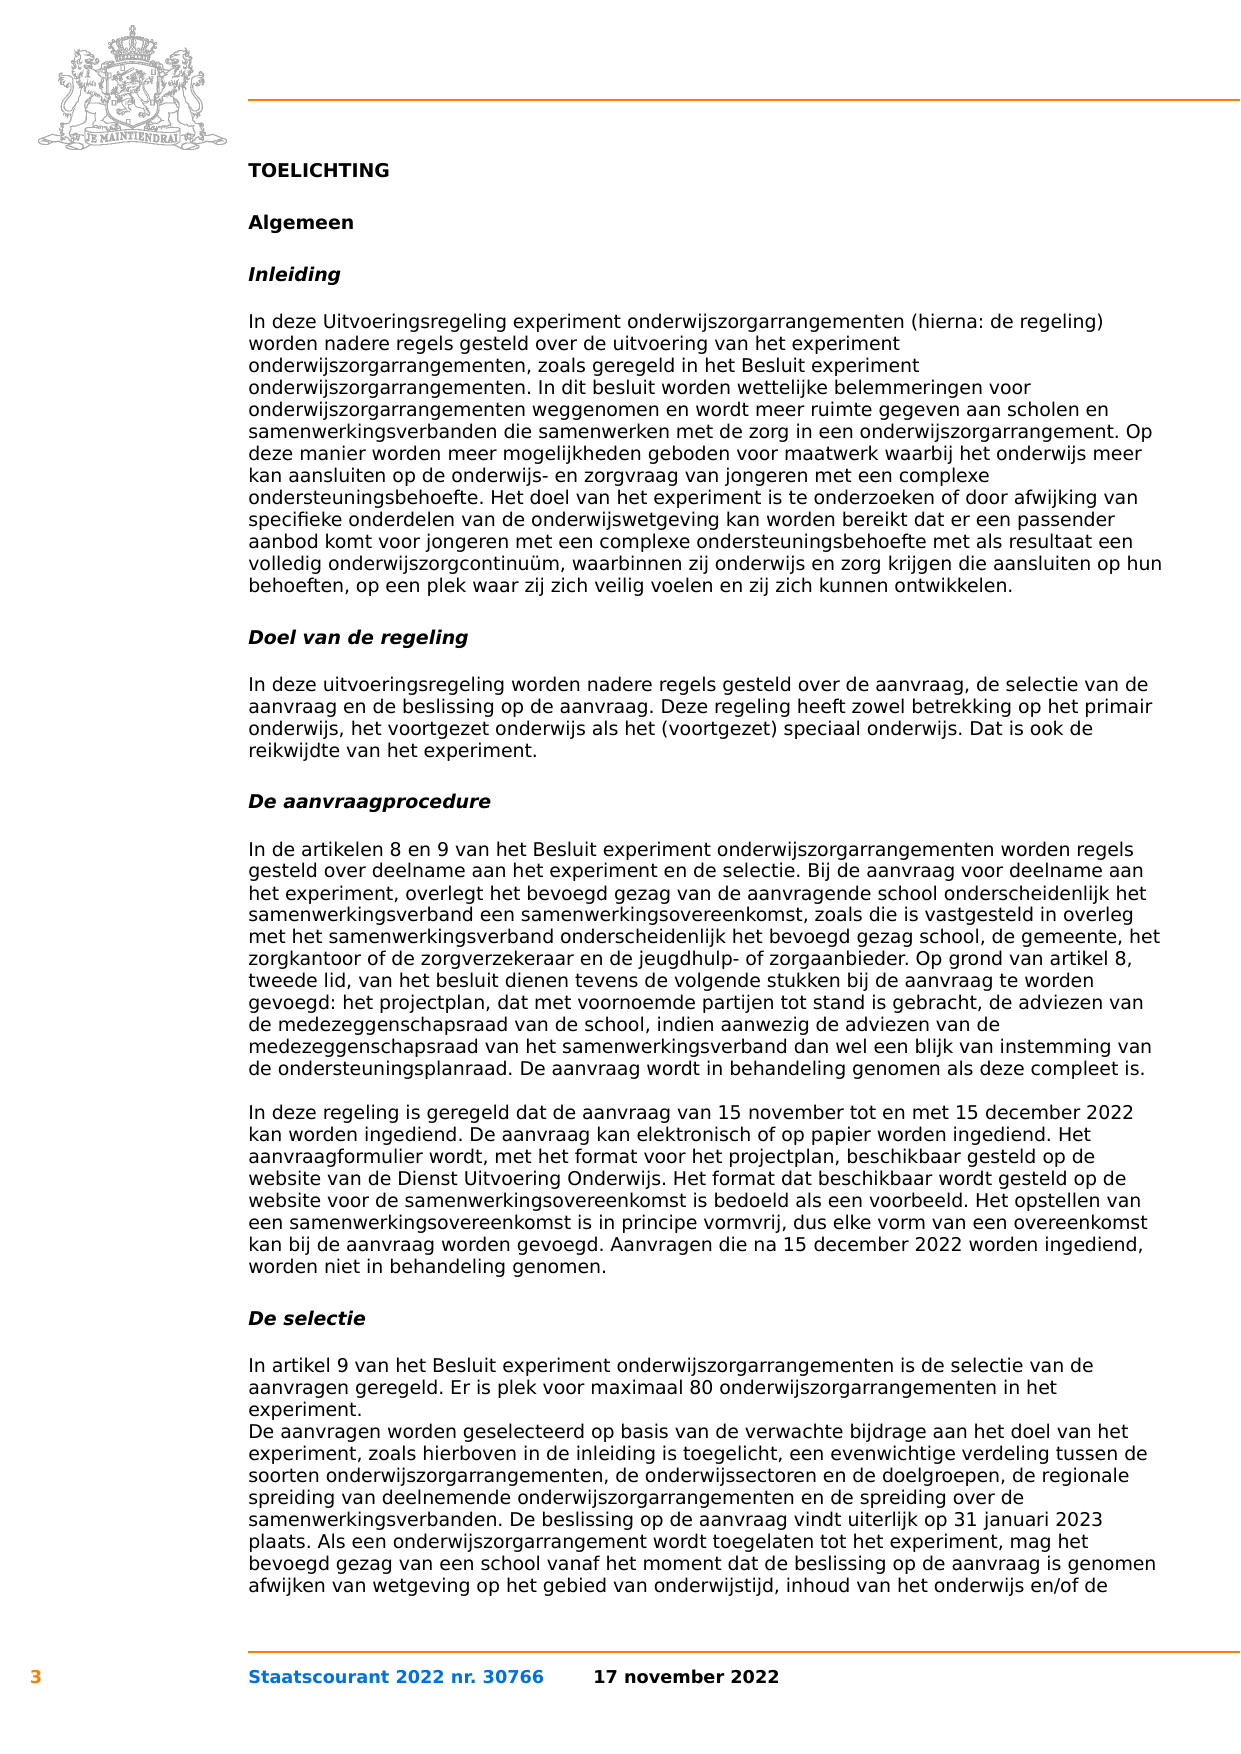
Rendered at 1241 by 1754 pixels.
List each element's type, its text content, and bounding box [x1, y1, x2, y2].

subtitle De selectie [248, 1308, 1163, 1330]
text In deze regeling is geregeld dat de aanvraag van 15 november tot en met 15 december 2022 kan worden ingediend. De aanvraag kan elektronisch of op papier worden ingediend. Het aanvraagformulier wordt, met het format voor het projectplan, beschikbaar gesteld op de website van de Dienst Uitvoering Onderwijs. Het format dat beschikbaar wordt gesteld op de website voor de samenwerkingsovereenkomst is bedoeld als een voorbeeld. Het opstellen van een samenwerkingsovereenkomst is in principe vormvrij, dus elke vorm van een overeenkomst kan bij de aanvraag worden gevoegd. Aanvragen die na 15 december 2022 worden ingediend, worden niet in behandeling genomen. [248, 1102, 1163, 1278]
text De aanvragen worden geselecteerd op basis van de verwachte bijdrage aan het doel van het experiment, zoals hierboven in de inleiding is toegelicht, een evenwichtige verdeling tussen de soorten onderwijszorgarrangementen, de onderwijssectoren en de doelgroepen, de regionale spreiding van deelnemende onderwijszorgarrangementen en de spreiding over de samenwerkingsverbanden. De beslissing op de aanvraag vindt uiterlijk op 31 januari 2023 plaats. Als een onderwijszorgarrangement wordt toegelaten tot het experiment, mag het bevoegd gezag van een school vanaf het moment dat de beslissing op de aanvraag is genomen afwijken van wetgeving op het gebied van onderwijstijd, inhoud van het onderwijs en/of de [248, 1421, 1163, 1597]
subtitle TOELICHTING [248, 160, 1163, 182]
subtitle De aanvraagprocedure [248, 791, 1163, 813]
subtitle Doel van de regeling [248, 627, 1163, 648]
text In deze Uitvoeringsregeling experiment onderwijszorgarrangementen (hierna: de regeling) worden nadere regels gesteld over de uitvoering van het experiment onderwijszorgarrangementen, zoals geregeld in het Besluit experiment onderwijszorgarrangementen. In dit besluit worden wettelijke belemmeringen voor onderwijszorgarrangementen weggenomen en wordt meer ruimte gegeven aan scholen en samenwerkingsverbanden die samenwerken met de zorg in een onderwijszorgarrangement. Op deze manier worden meer mogelijkheden geboden voor maatwerk waarbij het onderwijs meer kan aansluiten op de onderwijs- en zorgvraag van jongeren met een complexe ondersteuningsbehoefte. Het doel van het experiment is te onderzoeken of door afwijking van specifieke onderdelen van de onderwijswetgeving kan worden bereikt dat er een passender aanbod komt voor jongeren met een complexe ondersteuningsbehoefte met als resultaat een volledig onderwijszorgcontinuüm, waarbinnen zij onderwijs en zorg krijgen die aansluiten op hun behoeften, op een plek waar zij zich veilig voelen en zij zich kunnen ontwikkelen. [248, 311, 1163, 597]
text In de artikelen 8 en 9 van het Besluit experiment onderwijszorgarrangementen worden regels gesteld over deelname aan het experiment en de selectie. Bij de aanvraag voor deelname aan het experiment, overlegt het bevoegd gezag van de aanvragende school onderscheidenlijk het samenwerkingsverband een samenwerkingsovereenkomst, zoals die is vastgesteld in overleg met het samenwerkingsverband onderscheidenlijk het bevoegd gezag school, de gemeente, het zorgkantoor of de zorgverzekeraar en de jeugdhulp- of zorgaanbieder. Op grond van artikel 8, tweede lid, van het besluit dienen tevens de volgende stukken bij de aanvraag te worden gevoegd: het projectplan, dat met voornoemde partijen tot stand is gebracht, de adviezen van de medezeggenschapsraad van de school, indien aanwezig de adviezen van de medezeggenschapsraad van het samenwerkingsverband dan wel een blijk van instemming van de ondersteuningsplanraad. De aanvraag wordt in behandeling genomen als deze compleet is. [248, 838, 1163, 1080]
text In artikel 9 van het Besluit experiment onderwijszorgarrangementen is de selectie van de aanvragen geregeld. Er is plek voor maximaal 80 onderwijszorgarrangementen in het experiment. [248, 1355, 1163, 1421]
text In deze uitvoeringsregeling worden nadere regels gesteld over de aanvraag, de selectie van de aanvraag en de beslissing op de aanvraag. Deze regeling heeft zowel betrekking op het primair onderwijs, het voortgezet onderwijs als het (voortgezet) speciaal onderwijs. Dat is ook de reikwijdte van het experiment. [248, 673, 1163, 761]
subtitle Algemeen [248, 212, 1163, 234]
subtitle Inleiding [248, 264, 1163, 286]
picture [38, 25, 227, 150]
